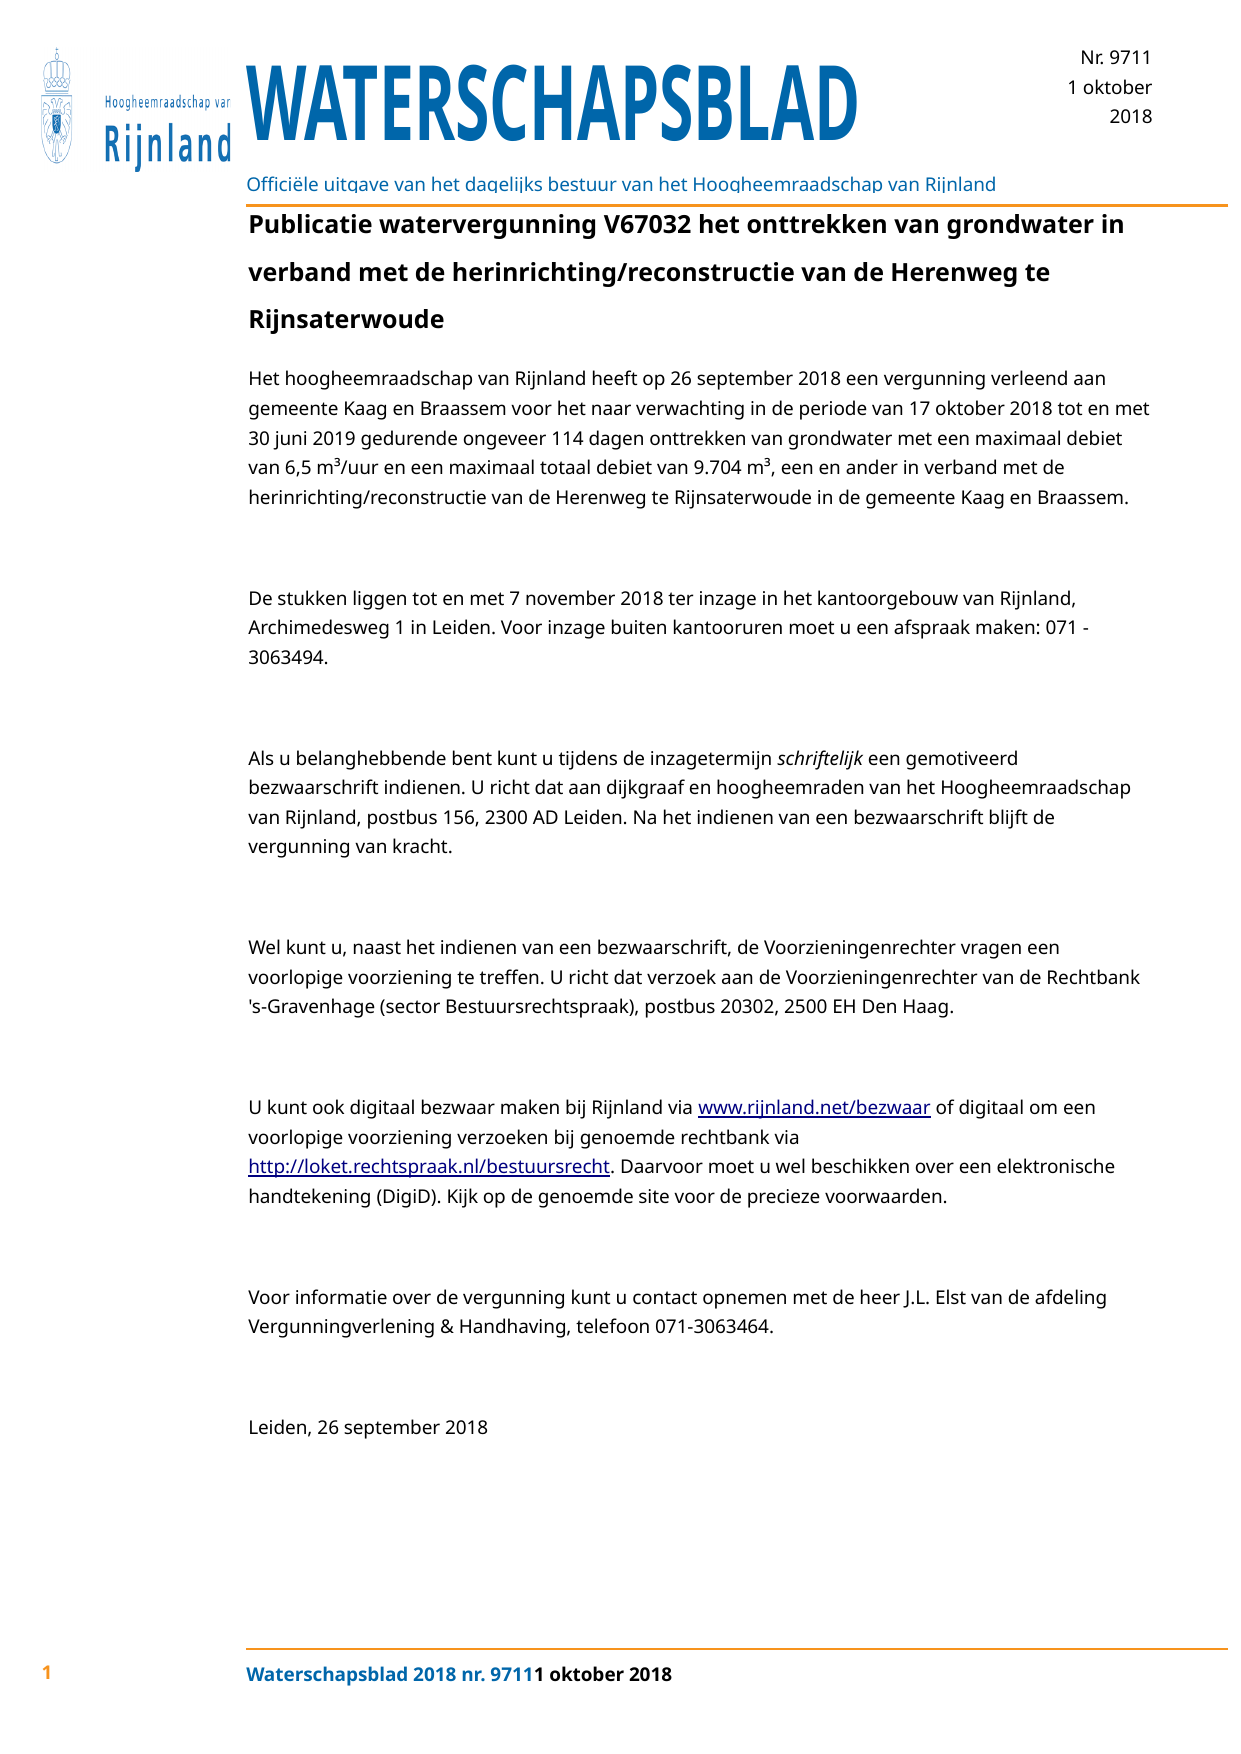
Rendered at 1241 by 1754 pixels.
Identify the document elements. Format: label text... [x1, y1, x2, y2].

text Het hoogheemraadschap van Rijnland heeft op 26 september 2018 een vergunning verleend aan gemeente Kaag en Braassem voor het naar verwachting in de periode van 17 oktober 2018 tot en met 30 juni 2019 gedurende ongeveer 114 dagen onttrekken van grondwater met een maximaal debiet van 6,5 m³/uur en een maximaal totaal debiet van 9.704 m³, een en ander in verband met de herinrichting/reconstructie van de Herenweg te Rijnsaterwoude in de gemeente Kaag en Braassem. [248, 366, 1152, 509]
picture [41, 47, 231, 172]
text De stukken liggen tot en met 7 november 2018 ter inzage in het kantoorgebouw van Rijnland, Archimedesweg 1 in Leiden. Voor inzage buiten kantooruren moet u een afspraak maken: 071 - 3063494. [248, 585, 1152, 669]
text U kunt ook digitaal bezwaar maken bij Rijnland via www.rijnland.net/bezwaar of digitaal om een voorlopige voorziening verzoeken bij genoemde rechtbank via http://loket.rechtspraak.nl/bestuursrecht. Daarvoor moet u wel beschikken over een elektronische handtekening (DigiD). Kijk op de genoemde site voor de precieze voorwaarden. [248, 1094, 1152, 1209]
text Leiden, 26 september 2018 [248, 1414, 1152, 1440]
text Voor informatie over de vergunning kunt u contact opnemen met de heer J.L. Elst van de afdeling Vergunningverlening & Handhaving, telefoon 071-3063464. [248, 1284, 1152, 1339]
text Publicatie watervergunning V67032 het onttrekken van grondwater in verband met de herinrichting/reconstructie van de Herenweg te Rijnsaterwoude [248, 207, 1152, 336]
text Als u belanghebbende bent kunt u tijdens de inzagetermijn schriftelijk een gemotiveerd bezwaarschrift indienen. U richt dat aan dijkgraaf en hoogheemraden van het Hoogheemraadschap van Rijnland, postbus 156, 2300 AD Leiden. Na het indienen van een bezwaarschrift blijft de vergunning van kracht. [248, 745, 1152, 859]
text Wel kunt u, naast het indienen van een bezwaarschrift, de Voorzieningenrechter vragen een voorlopige voorziening te treffen. U richt dat verzoek aan de Voorzieningenrechter van de Rechtbank 's-Gravenhage (sector Bestuursrechtspraak), postbus 20302, 2500 EH Den Haag. [248, 934, 1152, 1019]
